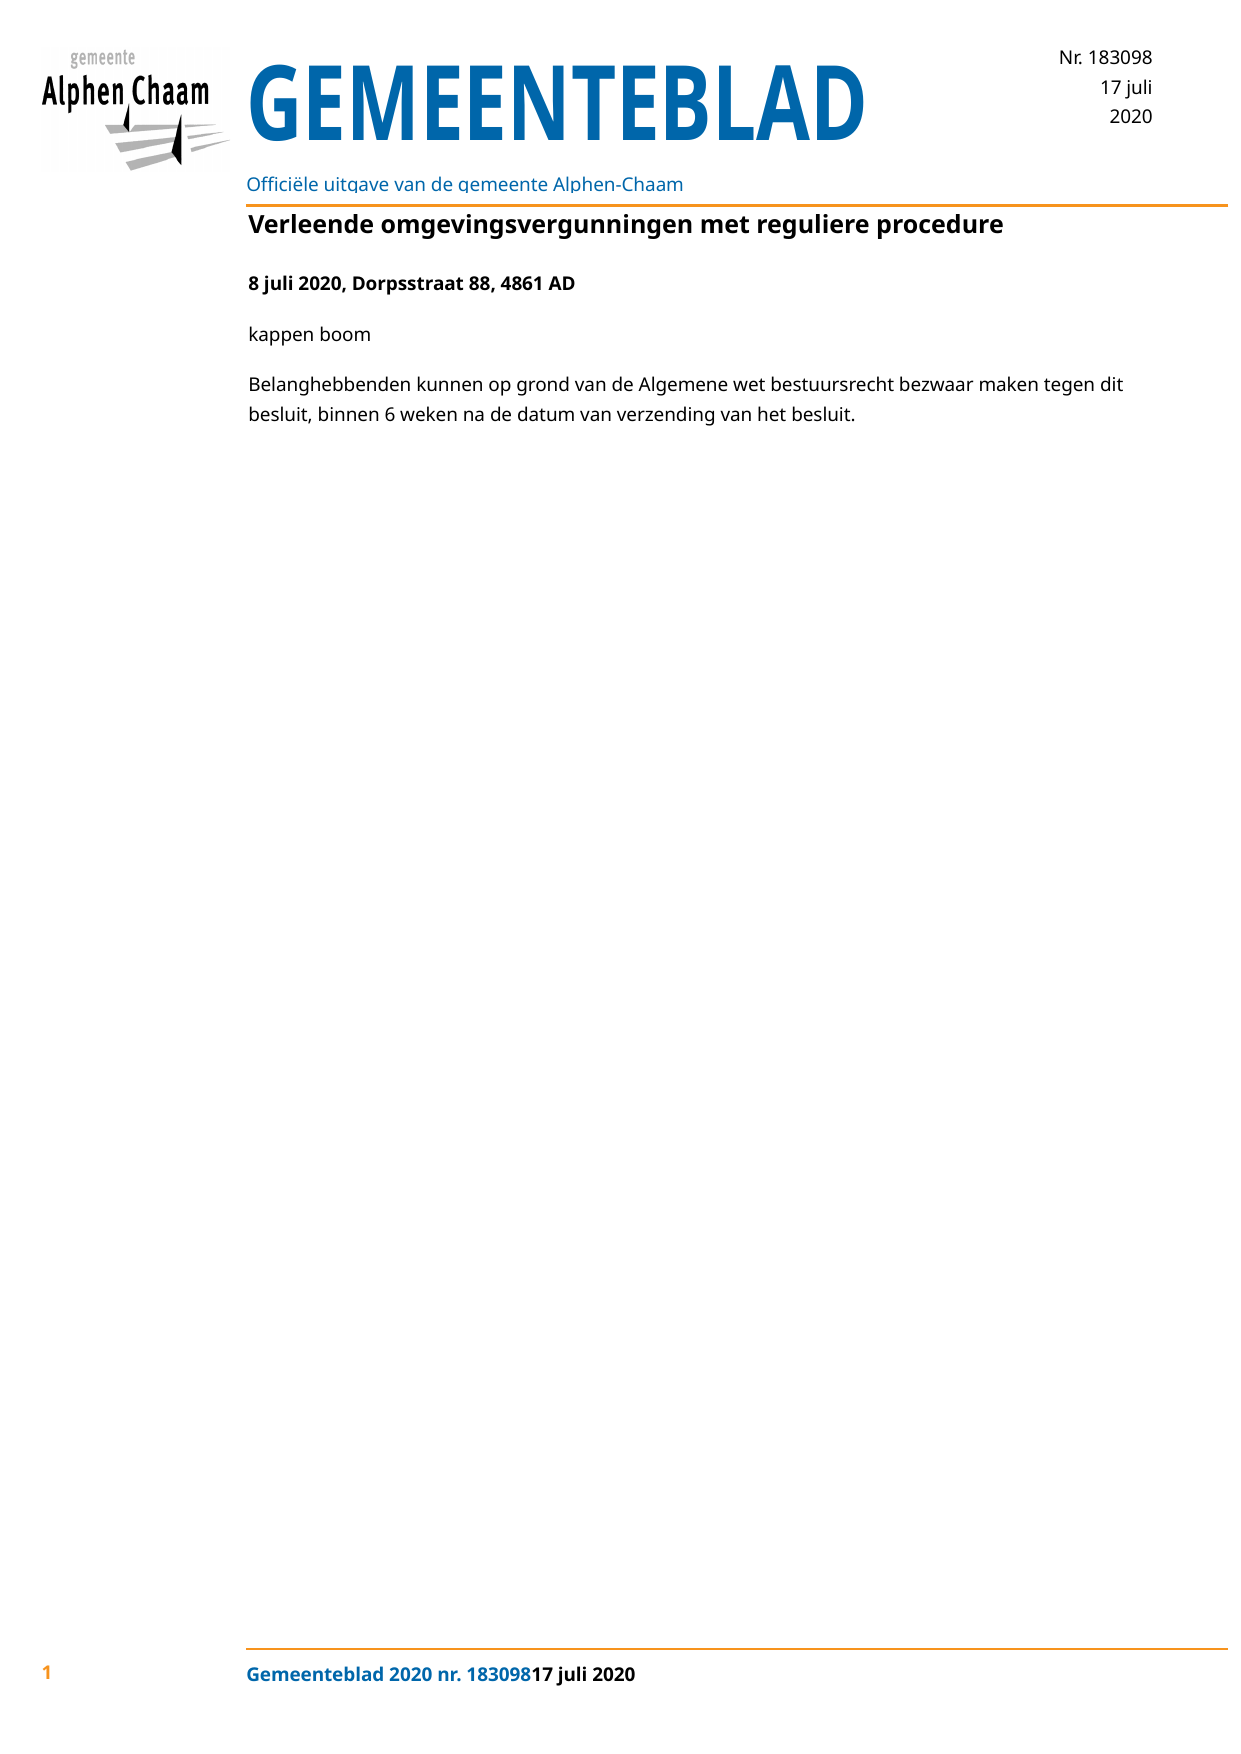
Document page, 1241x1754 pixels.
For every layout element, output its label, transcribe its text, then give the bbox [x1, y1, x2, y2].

text Verleende omgevingsvergunningen met reguliere procedure [248, 207, 1152, 241]
text kappen boom [248, 321, 1152, 346]
picture [41, 47, 231, 172]
text Belanghebbenden kunnen op grond van de Algemene wet bestuursrecht bezwaar maken tegen dit besluit, binnen 6 weken na de datum van verzending van het besluit. [248, 371, 1152, 426]
text 8 juli 2020, Dorpsstraat 88, 4861 AD [248, 270, 1152, 296]
